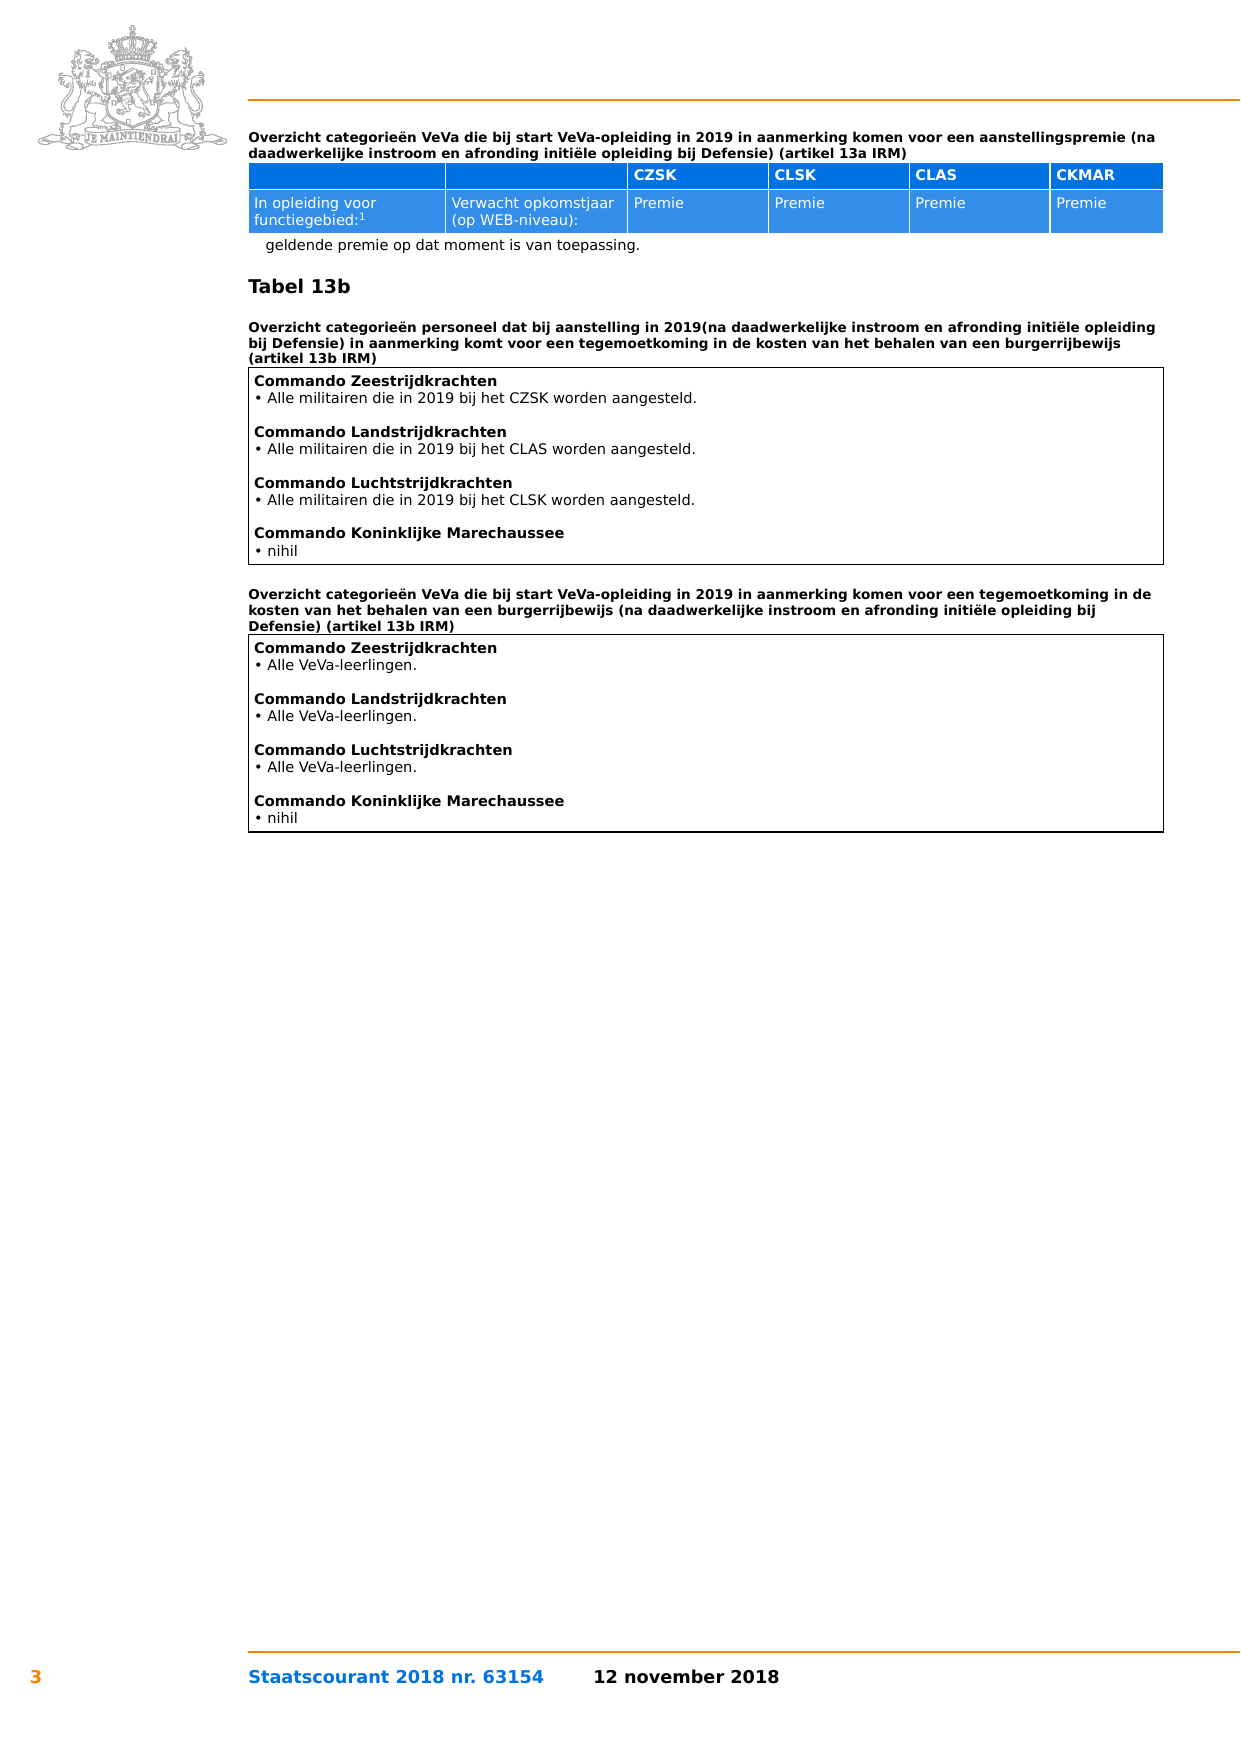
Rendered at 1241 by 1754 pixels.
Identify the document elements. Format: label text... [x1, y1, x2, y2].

table_header Overzicht categorieën VeVa die bij start VeVa-opleiding in 2019 in aanmerking komen voor een aanstellingspremie (na daadwerkelijke instroom en afronding initiële opleiding bij Defensie) (artikel 13a IRM) [248, 130, 1163, 161]
table_cell Premie [910, 190, 1049, 233]
table_cell CLSK [769, 163, 909, 189]
table_cell Commando Luchtstrijdkrachten • Alle VeVa-leerlingen. [249, 742, 1163, 776]
table_cell [249, 509, 1163, 525]
table_cell Commando Landstrijdkrachten • Alle VeVa-leerlingen. [249, 691, 1163, 725]
table_cell CKMAR [1051, 163, 1163, 189]
table_cell Commando Zeestrijdkrachten • Alle militairen die in 2019 bij het CZSK worden aangesteld. [249, 368, 1163, 407]
table_cell Verwacht opkomstjaar (op WEB-niveau): [446, 190, 627, 233]
table_cell Premie [628, 190, 768, 233]
table_cell CLAS [910, 163, 1049, 189]
table_cell [249, 674, 1163, 691]
table_cell geldende premie op dat moment is van toepassing. [248, 234, 1163, 254]
table_cell [249, 407, 1163, 423]
text Tabel 13b [248, 276, 1163, 298]
table_cell In opleiding voor functiegebied:1 [249, 190, 445, 233]
table_cell CZSK [628, 163, 768, 189]
table_header Overzicht categorieën VeVa die bij start VeVa-opleiding in 2019 in aanmerking komen voor een tegemoetkoming in de kosten van het behalen van een burgerrijbewijs (na daadwerkelijke instroom en afronding initiële opleiding bij Defensie) (artikel 13b IRM) [248, 587, 1163, 634]
table_cell Commando Landstrijdkrachten • Alle militairen die in 2019 bij het CLAS worden aangesteld. [249, 424, 1163, 457]
picture [38, 25, 227, 150]
table_cell [249, 163, 445, 189]
table_cell Commando Luchtstrijdkrachten • Alle militairen die in 2019 bij het CLSK worden aangesteld. [249, 475, 1163, 508]
table_cell [249, 776, 1163, 793]
table_cell [249, 458, 1163, 474]
table_cell Commando Koninklijke Marechaussee • nihil [249, 525, 1163, 564]
table_cell [446, 163, 627, 189]
table_cell Premie [769, 190, 909, 233]
table_cell Commando Zeestrijdkrachten • Alle VeVa-leerlingen. [249, 635, 1163, 674]
table_cell Commando Koninklijke Marechaussee • nihil [249, 793, 1163, 831]
table_cell Premie [1051, 190, 1163, 233]
table_cell [249, 725, 1163, 742]
table_header Overzicht categorieën personeel dat bij aanstelling in 2019(na daadwerkelijke instroom en afronding initiële opleiding bij Defensie) in aanmerking komt voor een tegemoetkoming in de kosten van het behalen van een burgerrijbewijs (artikel 13b IRM) [248, 320, 1163, 367]
